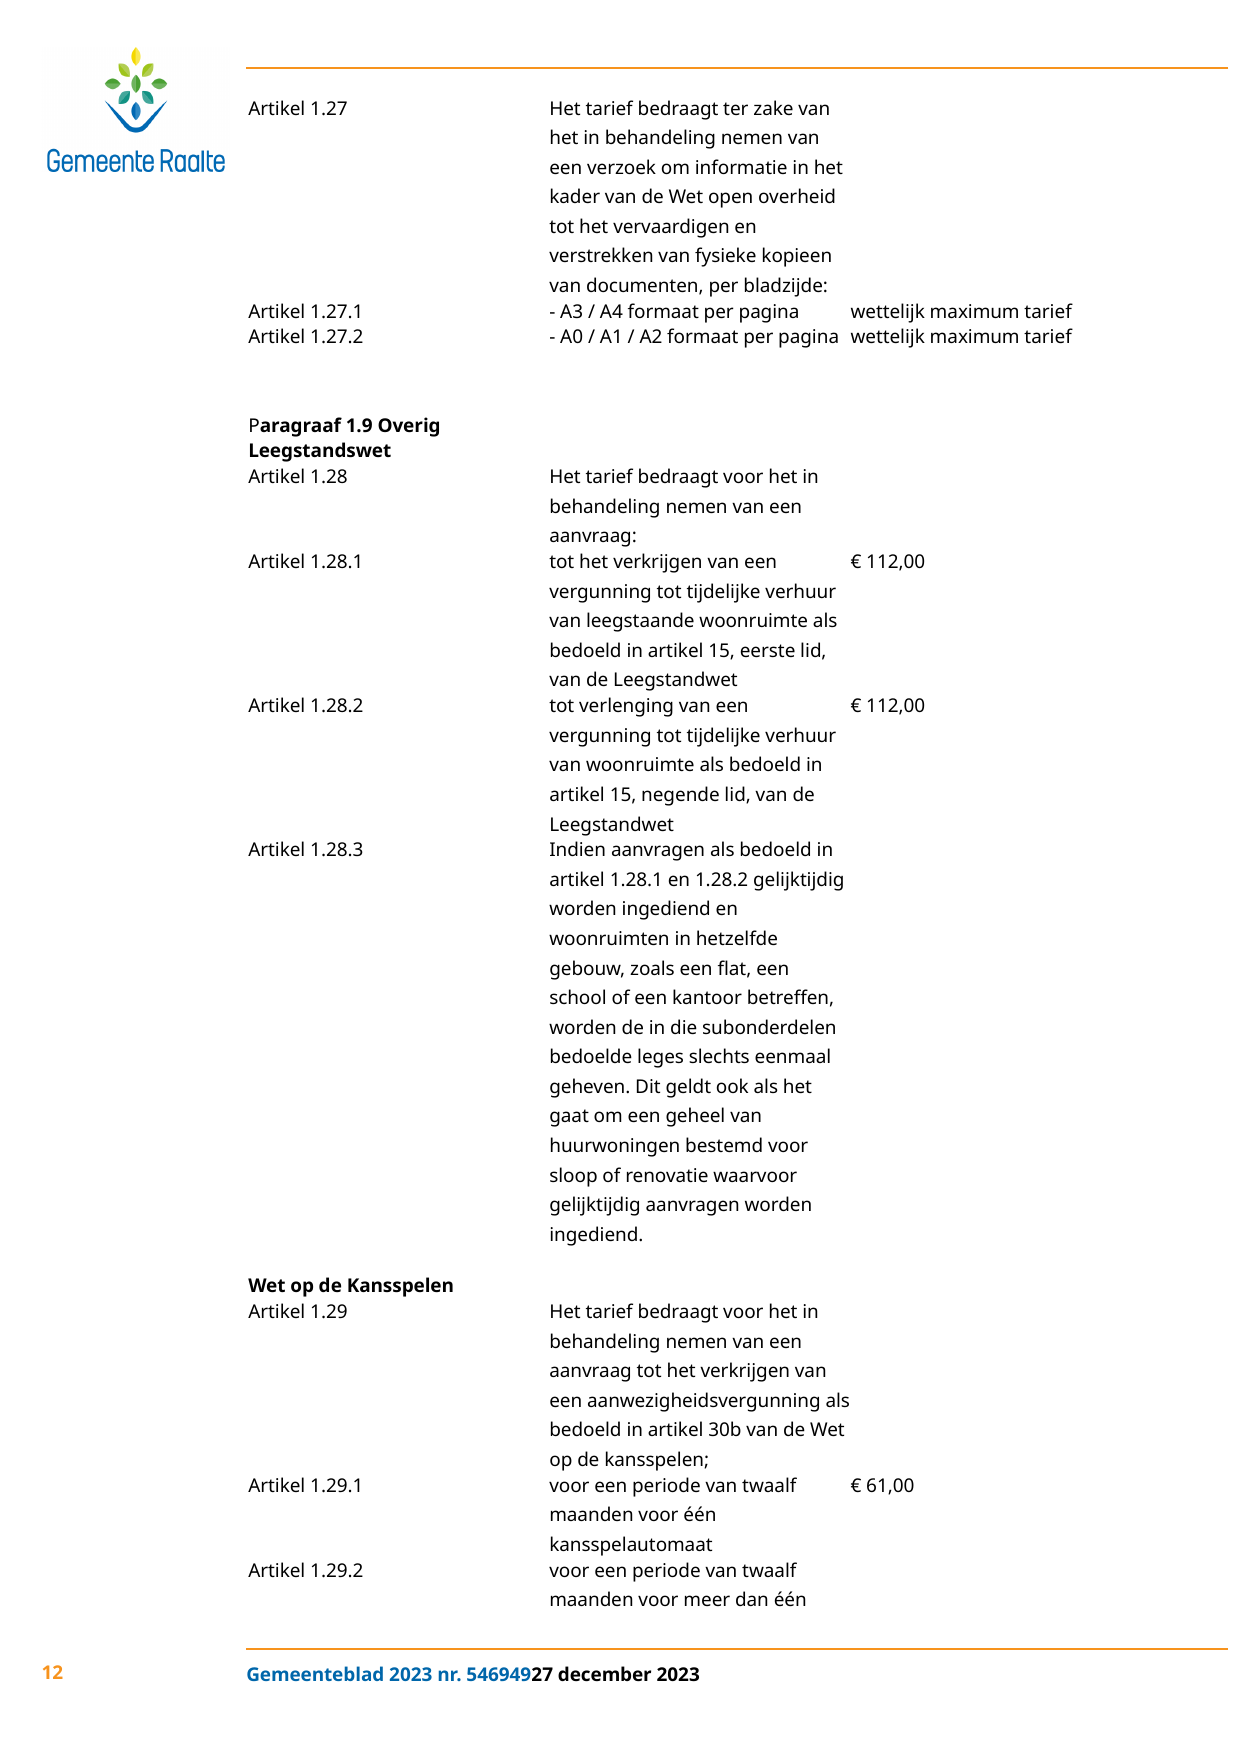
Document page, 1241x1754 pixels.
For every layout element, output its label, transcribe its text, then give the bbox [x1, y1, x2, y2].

table_cell Artikel 1.27 [248, 95, 549, 298]
table_cell [248, 1247, 549, 1272]
table_cell Artikel 1.28.2 [248, 693, 549, 836]
table_cell wettelijk maximum tarief [850, 298, 1152, 324]
table_cell [850, 95, 1152, 298]
table_cell Artikel 1.28 [248, 464, 549, 548]
table_cell Indien aanvragen als bedoeld in artikel 1.28.1 en 1.28.2 gelijktijdig worden ingediend en woonruimten in hetzelfde gebouw, zoals een flat, een school of een kantoor betreffen, worden de in die subonderdelen bedoelde leges slechts eenmaal geheven. Dit geldt ook als het gaat om een geheel van huurwoningen bestemd voor sloop of renovatie waarvoor gelijktijdig aanvragen worden ingediend. [549, 836, 850, 1247]
table_cell [850, 836, 1152, 1247]
table_cell [850, 1247, 1152, 1272]
table_cell [850, 438, 1152, 463]
table_cell Artikel 1.28.3 [248, 836, 549, 1247]
table_cell voor een periode van twaalf maanden voor één kansspelautomaat [549, 1472, 850, 1557]
table_cell tot het verkrijgen van een vergunning tot tijdelijke verhuur van leegstaande woonruimte als bedoeld in artikel 15, eerste lid, van de Leegstandwet [549, 548, 850, 692]
table_cell [850, 1273, 1152, 1298]
table_cell Wet op de Kansspelen [248, 1273, 850, 1298]
table_cell € 61,00 [850, 1472, 1152, 1557]
table_cell Het tarief bedraagt voor het in behandeling nemen van een aanvraag: [549, 464, 850, 548]
table_cell - A3 / A4 formaat per pagina [549, 298, 850, 324]
table_cell [549, 438, 850, 463]
table_cell voor een periode van twaalf maanden voor meer dan één [549, 1557, 850, 1612]
table_cell - A0 / A1 / A2 formaat per pagina [549, 324, 850, 349]
table_cell € 112,00 [850, 548, 1152, 692]
table_cell [850, 464, 1152, 548]
table_cell Leegstandswet [248, 438, 549, 463]
table_header [850, 412, 1152, 438]
table_header Paragraaf 1.9 Overig [248, 412, 850, 438]
table_cell [850, 1557, 1152, 1612]
table_cell Het tarief bedraagt voor het in behandeling nemen van een aanvraag tot het verkrijgen van een aanwezigheidsvergunning als bedoeld in artikel 30b van de Wet op de kansspelen; [549, 1298, 850, 1472]
picture [41, 47, 231, 172]
table_cell wettelijk maximum tarief [850, 324, 1152, 349]
table_cell Artikel 1.29.2 [248, 1557, 549, 1612]
table_cell € 112,00 [850, 693, 1152, 836]
table_cell Artikel 1.29.1 [248, 1472, 549, 1557]
table_cell [549, 1247, 850, 1272]
table_cell tot verlenging van een vergunning tot tijdelijke verhuur van woonruimte als bedoeld in artikel 15, negende lid, van de Leegstandwet [549, 693, 850, 836]
table_cell Artikel 1.27.2 [248, 324, 549, 349]
table_cell Artikel 1.28.1 [248, 548, 549, 692]
table_cell Het tarief bedraagt ter zake van het in behandeling nemen van een verzoek om informatie in het kader van de Wet open overheid tot het vervaardigen en verstrekken van fysieke kopieen van documenten, per bladzijde: [549, 95, 850, 298]
table_cell Artikel 1.27.1 [248, 298, 549, 324]
table_cell Artikel 1.29 [248, 1298, 549, 1472]
table_cell [850, 1298, 1152, 1472]
